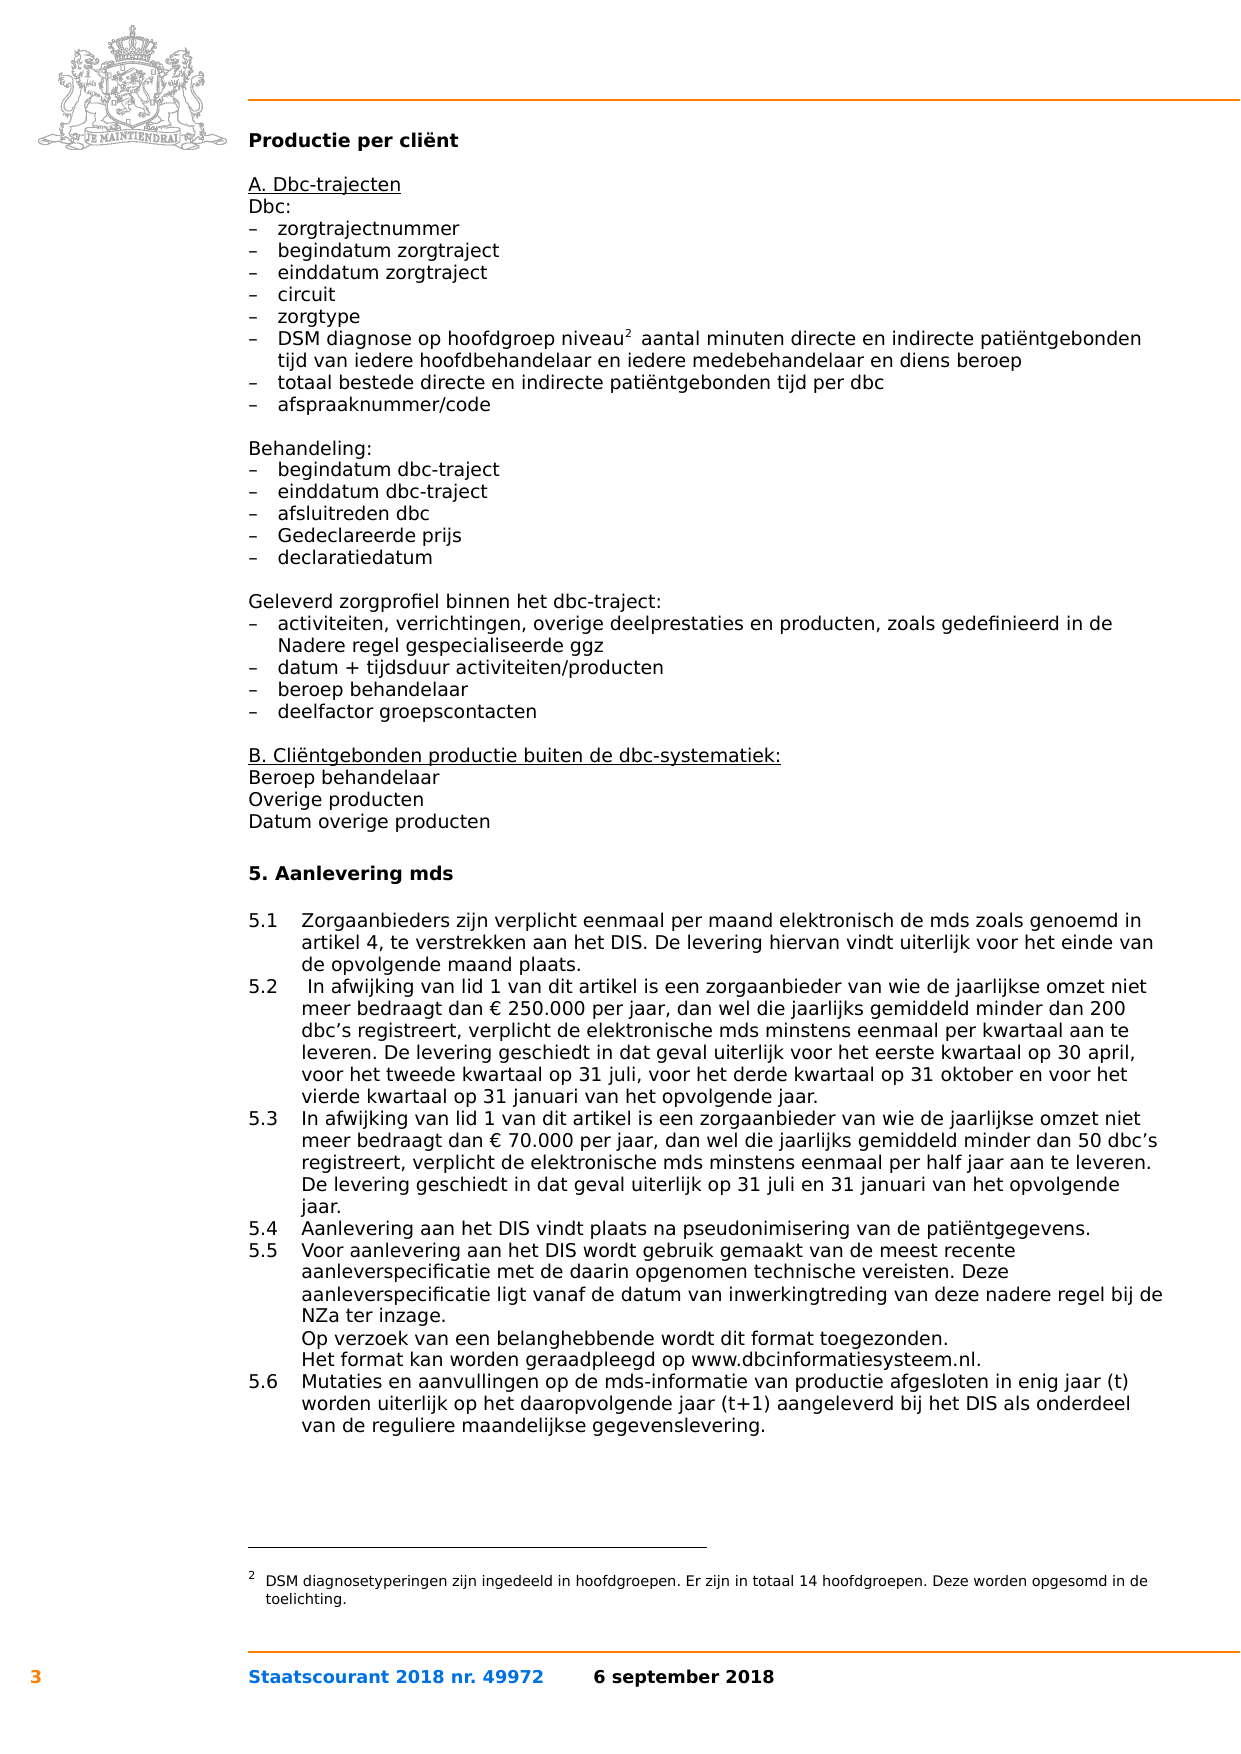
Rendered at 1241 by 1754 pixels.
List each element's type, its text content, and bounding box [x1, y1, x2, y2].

text 5.2 In afwijking van lid 1 van dit artikel is een zorgaanbieder van wie de jaarlijkse omzet niet meer bedraagt dan € 250.000 per jaar, dan wel die jaarlijks gemiddeld minder dan 200 dbc’s registreert, verplicht de elektronische mds minstens eenmaal per kwartaal aan te leveren. De levering geschiedt in dat geval uiterlijk voor het eerste kwartaal op 30 april, voor het tweede kwartaal op 31 juli, voor het derde kwartaal op 31 oktober en voor het vierde kwartaal op 31 januari van het opvolgende jaar. [248, 976, 1163, 1108]
text 5.4 Aanlevering aan het DIS vindt plaats na pseudonimisering van de patiëntgegevens. [248, 1217, 1163, 1239]
text Behandeling: [248, 437, 1163, 459]
text – datum + tijdsduur activiteiten/producten [248, 657, 1163, 679]
text Geleverd zorgprofiel binnen het dbc-traject: [248, 591, 1163, 613]
text Het format kan worden geraadpleegd op www.dbcinformatiesysteem.nl. [301, 1349, 1163, 1371]
text – activiteiten, verrichtingen, overige deelprestaties en producten, zoals gedefinieerd in de Nadere regel gespecialiseerde ggz [248, 613, 1163, 657]
text A. Dbc-trajecten [248, 174, 1163, 196]
text 5.6 Mutaties en aanvullingen op de mds-informatie van productie afgesloten in enig jaar (t) worden uiterlijk op het daaropvolgende jaar (t+1) aangeleverd bij het DIS als onderdeel van de reguliere maandelijkse gegevenslevering. [248, 1371, 1163, 1437]
text – begindatum zorgtraject [248, 240, 1163, 262]
text – einddatum dbc-traject [248, 481, 1163, 503]
text – beroep behandelaar [248, 679, 1163, 701]
text DSM diagnosetyperingen zijn ingedeeld in hoofdgroepen. Er zijn in totaal 14 hoofdgroepen. Deze worden opgesomd in de toelichting. [248, 1569, 1163, 1608]
text – DSM diagnose op hoofdgroep niveau aantal minuten directe en indirecte patiëntgebonden tijd van iedere hoofdbehandelaar en iedere medebehandelaar en diens beroep [248, 328, 1163, 372]
text – zorgtype [248, 306, 1163, 328]
text – totaal bestede directe en indirecte patiëntgebonden tijd per dbc [248, 372, 1163, 393]
text Overige producten [248, 789, 1163, 811]
text 5.1 Zorgaanbieders zijn verplicht eenmaal per maand elektronisch de mds zoals genoemd in artikel 4, te verstrekken aan het DIS. De levering hiervan vindt uiterlijk voor het einde van de opvolgende maand plaats. [248, 910, 1163, 976]
text – deelfactor groepscontacten [248, 701, 1163, 723]
text Beroep behandelaar [248, 767, 1163, 789]
text B. Cliëntgebonden productie buiten de dbc-systematiek: [248, 745, 1163, 767]
picture [38, 25, 227, 150]
subtitle 5. Aanlevering mds [248, 863, 1163, 885]
text 5.5 Voor aanlevering aan het DIS wordt gebruik gemaakt van de meest recente aanleverspecificatie met de daarin opgenomen technische vereisten. Deze aanleverspecificatie ligt vanaf de datum van inwerkingtreding van deze nadere regel bij de NZa ter inzage. [248, 1239, 1163, 1327]
subtitle Productie per cliënt [248, 130, 1163, 152]
text 5.3 In afwijking van lid 1 van dit artikel is een zorgaanbieder van wie de jaarlijkse omzet niet meer bedraagt dan € 70.000 per jaar, dan wel die jaarlijks gemiddeld minder dan 50 dbc’s registreert, verplicht de elektronische mds minstens eenmaal per half jaar aan te leveren. De levering geschiedt in dat geval uiterlijk op 31 juli en 31 januari van het opvolgende jaar. [248, 1108, 1163, 1217]
text – afsluitreden dbc [248, 503, 1163, 525]
text Dbc: [248, 196, 1163, 218]
text Op verzoek van een belanghebbende wordt dit format toegezonden. [301, 1327, 1163, 1349]
text – begindatum dbc-traject [248, 459, 1163, 481]
text – afspraaknummer/code [248, 393, 1163, 416]
text – Gedeclareerde prijs [248, 525, 1163, 547]
text – declaratiedatum [248, 547, 1163, 569]
text – einddatum zorgtraject [248, 262, 1163, 284]
text – zorgtrajectnummer [248, 218, 1163, 240]
text – circuit [248, 284, 1163, 306]
text Datum overige producten [248, 811, 1163, 833]
